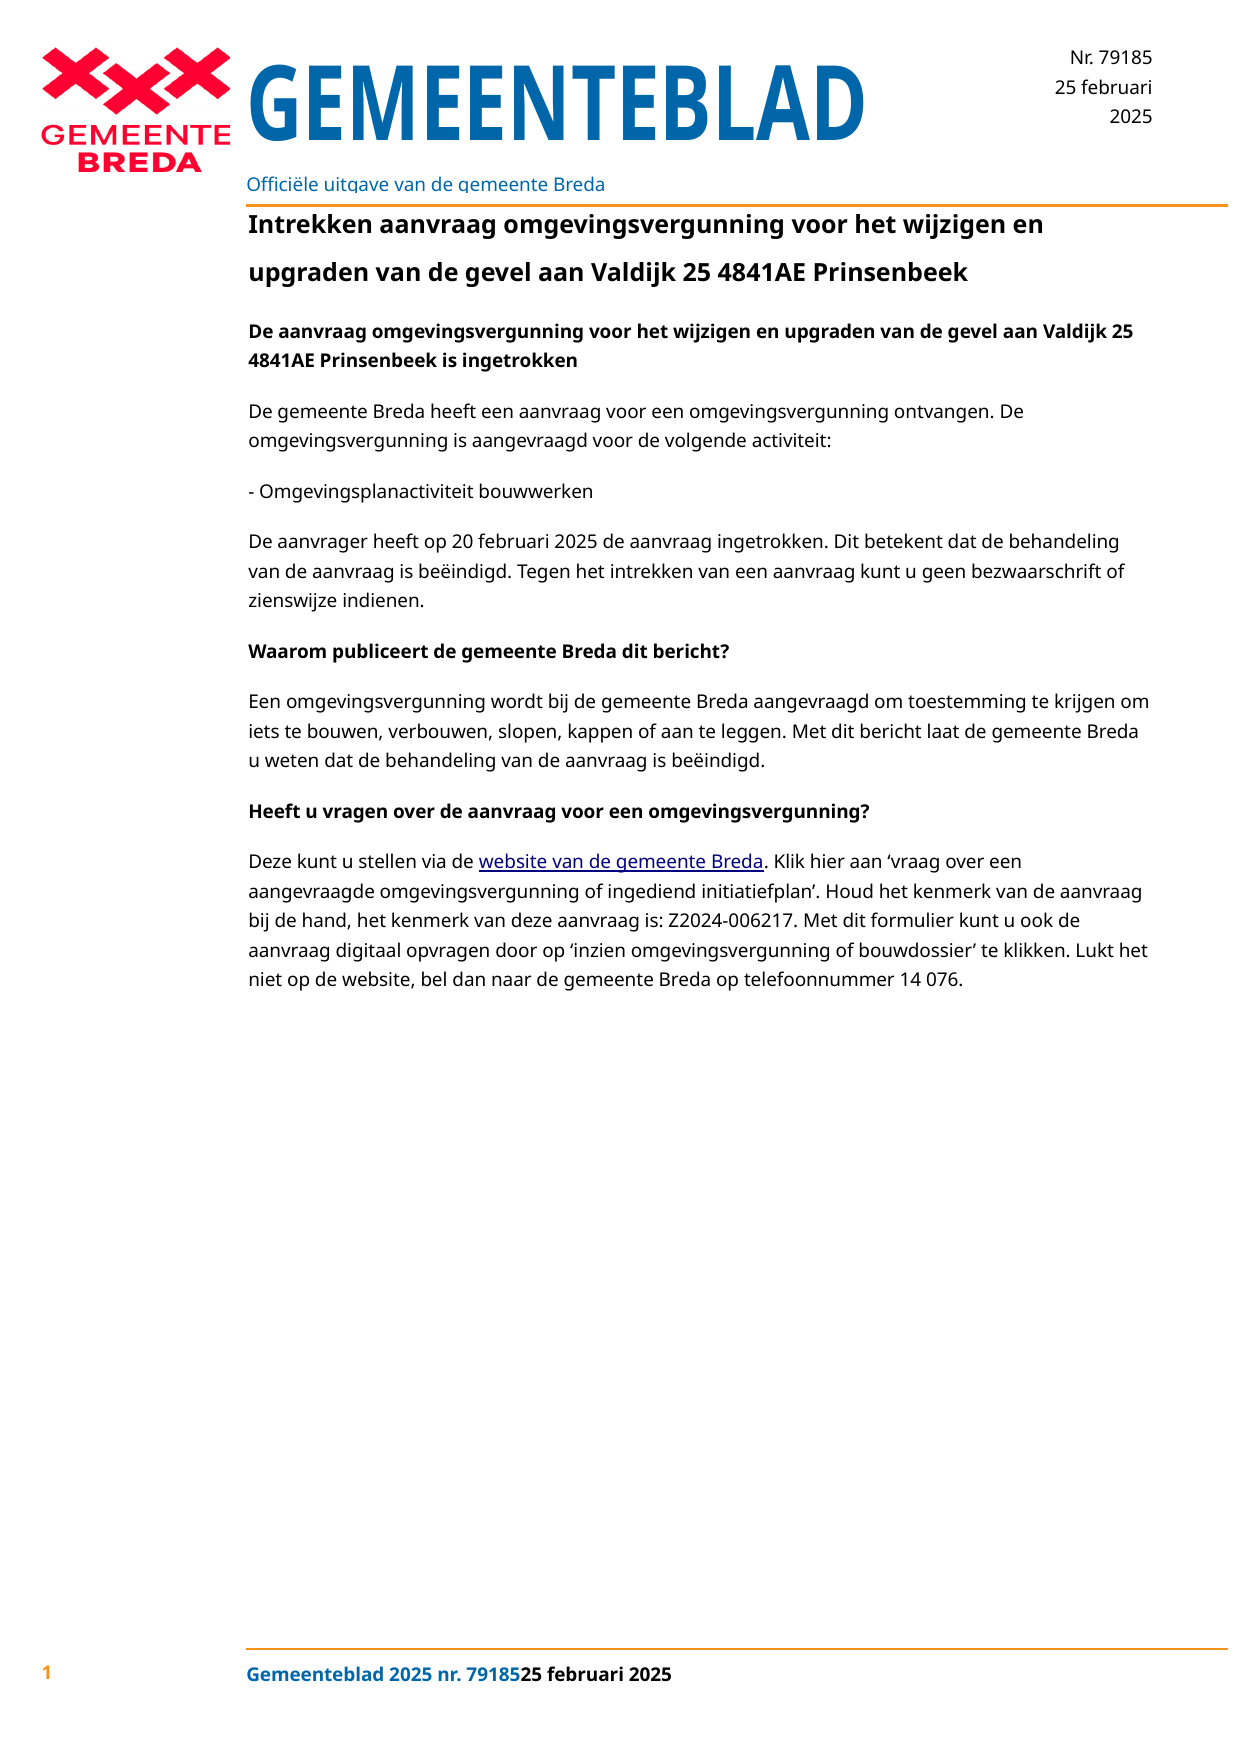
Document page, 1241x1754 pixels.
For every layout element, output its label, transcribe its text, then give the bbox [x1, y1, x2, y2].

text Een omgevingsvergunning wordt bij de gemeente Breda aangevraagd om toestemming te krijgen om iets te bouwen, verbouwen, slopen, kappen of aan te leggen. Met dit bericht laat de gemeente Breda u weten dat de behandeling van de aanvraag is beëindigd. [248, 688, 1152, 773]
text - Omgevingsplanactiviteit bouwwerken [248, 478, 1152, 504]
text Intrekken aanvraag omgevingsvergunning voor het wijzigen en upgraden van de gevel aan Valdijk 25 4841AE Prinsenbeek [248, 207, 1152, 288]
text De aanvrager heeft op 20 februari 2025 de aanvraag ingetrokken. Dit betekent dat de behandeling van de aanvraag is beëindigd. Tegen het intrekken van een aanvraag kunt u geen bezwaarschrift of zienswijze indienen. [248, 528, 1152, 613]
text Waarom publiceert de gemeente Breda dit bericht? [248, 638, 1152, 664]
text Heeft u vragen over de aanvraag voor een omgevingsvergunning? [248, 798, 1152, 824]
text Deze kunt u stellen via de website van de gemeente Breda. Klik hier aan ‘vraag over een aangevraagde omgevingsvergunning of ingediend initiatiefplan’. Houd het kenmerk van de aanvraag bij de hand, het kenmerk van deze aanvraag is: Z2024-006217. Met dit formulier kunt u ook de aanvraag digitaal opvragen door op ‘inzien omgevingsvergunning of bouwdossier’ te klikken. Lukt het niet op de website, bel dan naar de gemeente Breda op telefoonnummer 14 076. [248, 848, 1152, 992]
text De aanvraag omgevingsvergunning voor het wijzigen en upgraden van de gevel aan Valdijk 25 4841AE Prinsenbeek is ingetrokken [248, 318, 1152, 373]
picture [41, 47, 231, 172]
text De gemeente Breda heeft een aanvraag voor een omgevingsvergunning ontvangen. De omgevingsvergunning is aangevraagd voor de volgende activiteit: [248, 398, 1152, 453]
